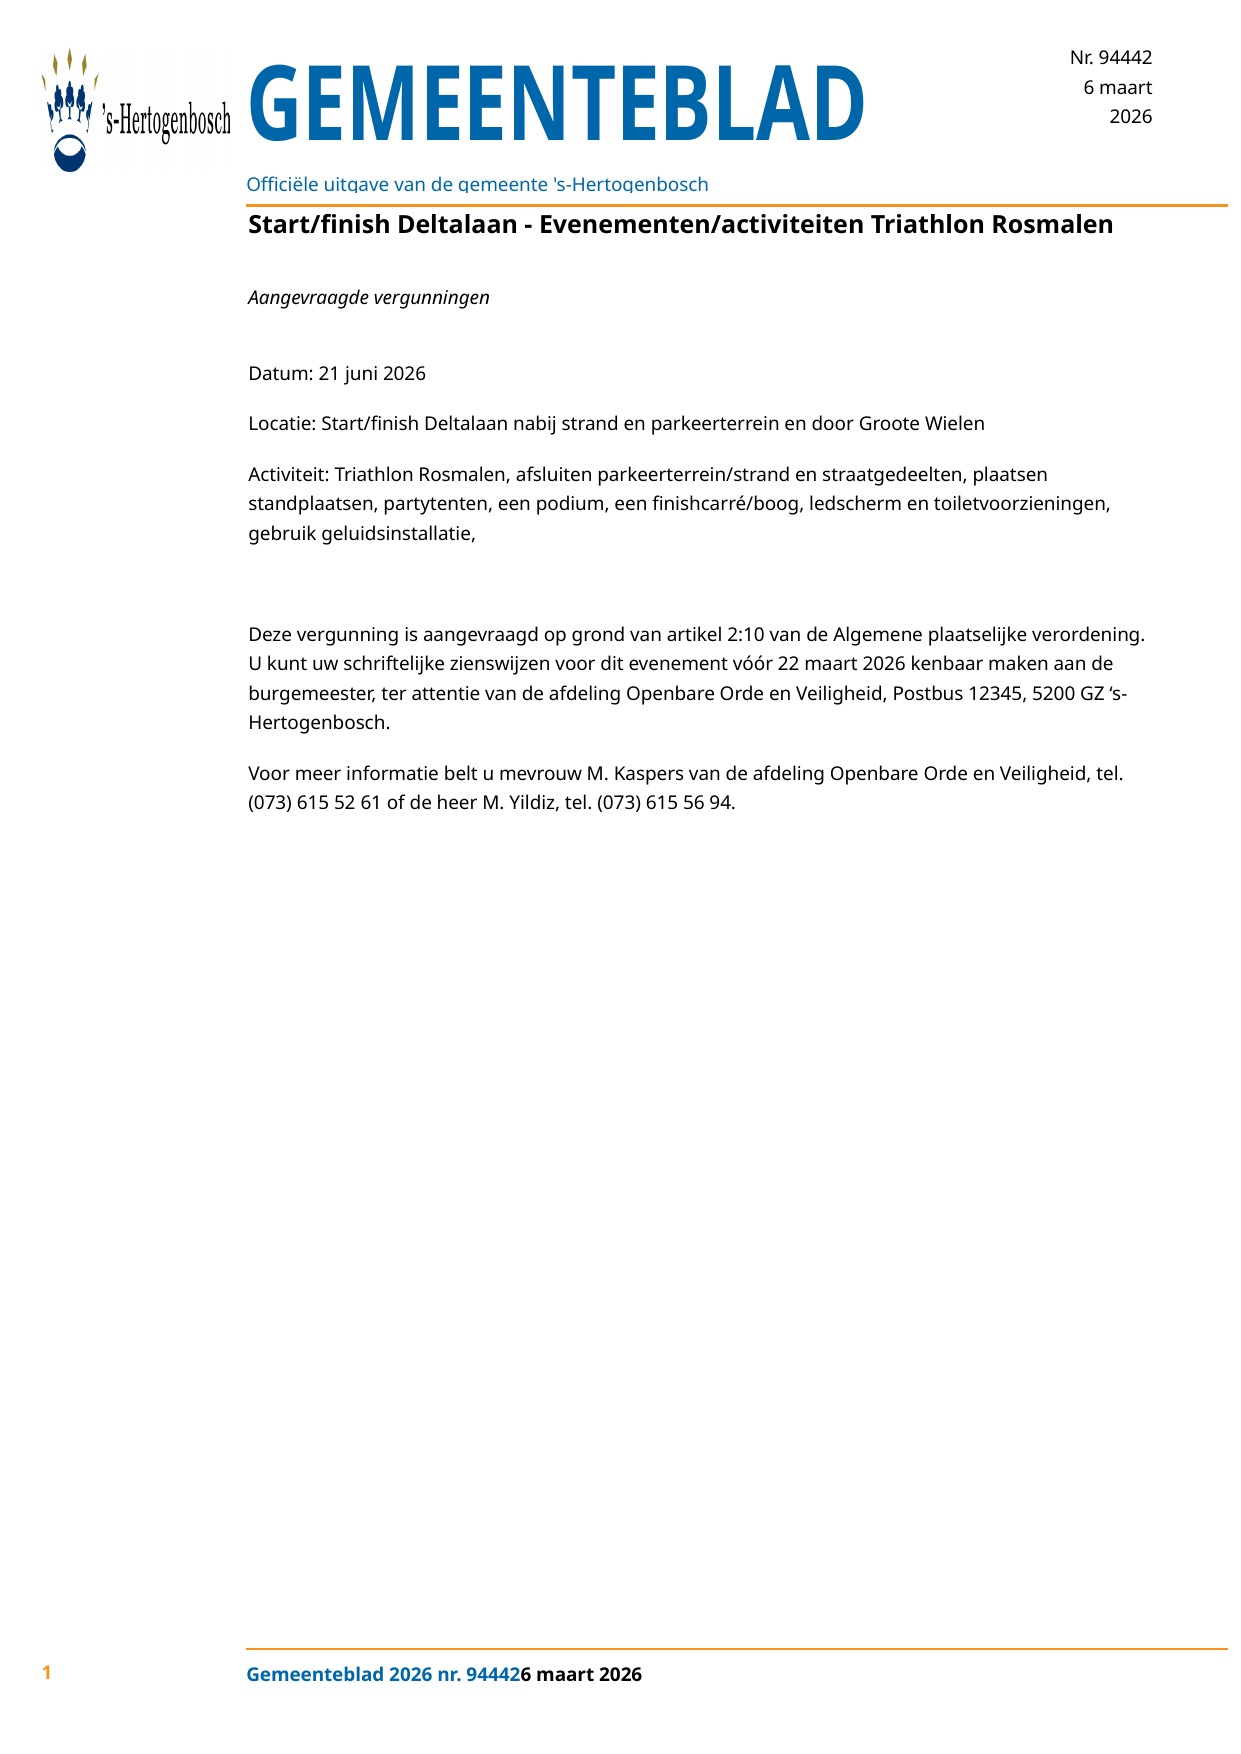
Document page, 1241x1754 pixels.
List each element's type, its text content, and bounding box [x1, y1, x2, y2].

text Activiteit: Triathlon Rosmalen, afsluiten parkeerterrein/strand en straatgedeelten, plaatsen standplaatsen, partytenten, een podium, een finishcarré/boog, ledscherm en toiletvoorzieningen, gebruik geluidsinstallatie, [248, 461, 1152, 546]
text Voor meer informatie belt u mevrouw M. Kaspers van de afdeling Openbare Orde en Veiligheid, tel. (073) 615 52 61 of de heer M. Yildiz, tel. (073) 615 56 94. [248, 760, 1152, 815]
picture [41, 47, 231, 172]
text Deze vergunning is aangevraagd op grond van artikel 2:10 van de Algemene plaatselijke verordening. U kunt uw schriftelijke zienswijzen voor dit evenement vóór 22 maart 2026 kenbaar maken aan de burgemeester, ter attentie van de afdeling Openbare Orde en Veiligheid, Postbus 12345, 5200 GZ ‘s-Hertogenbosch. [248, 621, 1152, 735]
text Aangevraagde vergunningen [248, 284, 1152, 309]
text Datum: 21 juni 2026 [248, 360, 1152, 386]
text Locatie: Start/finish Deltalaan nabij strand en parkeerterrein en door Groote Wielen [248, 410, 1152, 436]
text Start/finish Deltalaan - Evenementen/activiteiten Triathlon Rosmalen [248, 207, 1152, 241]
